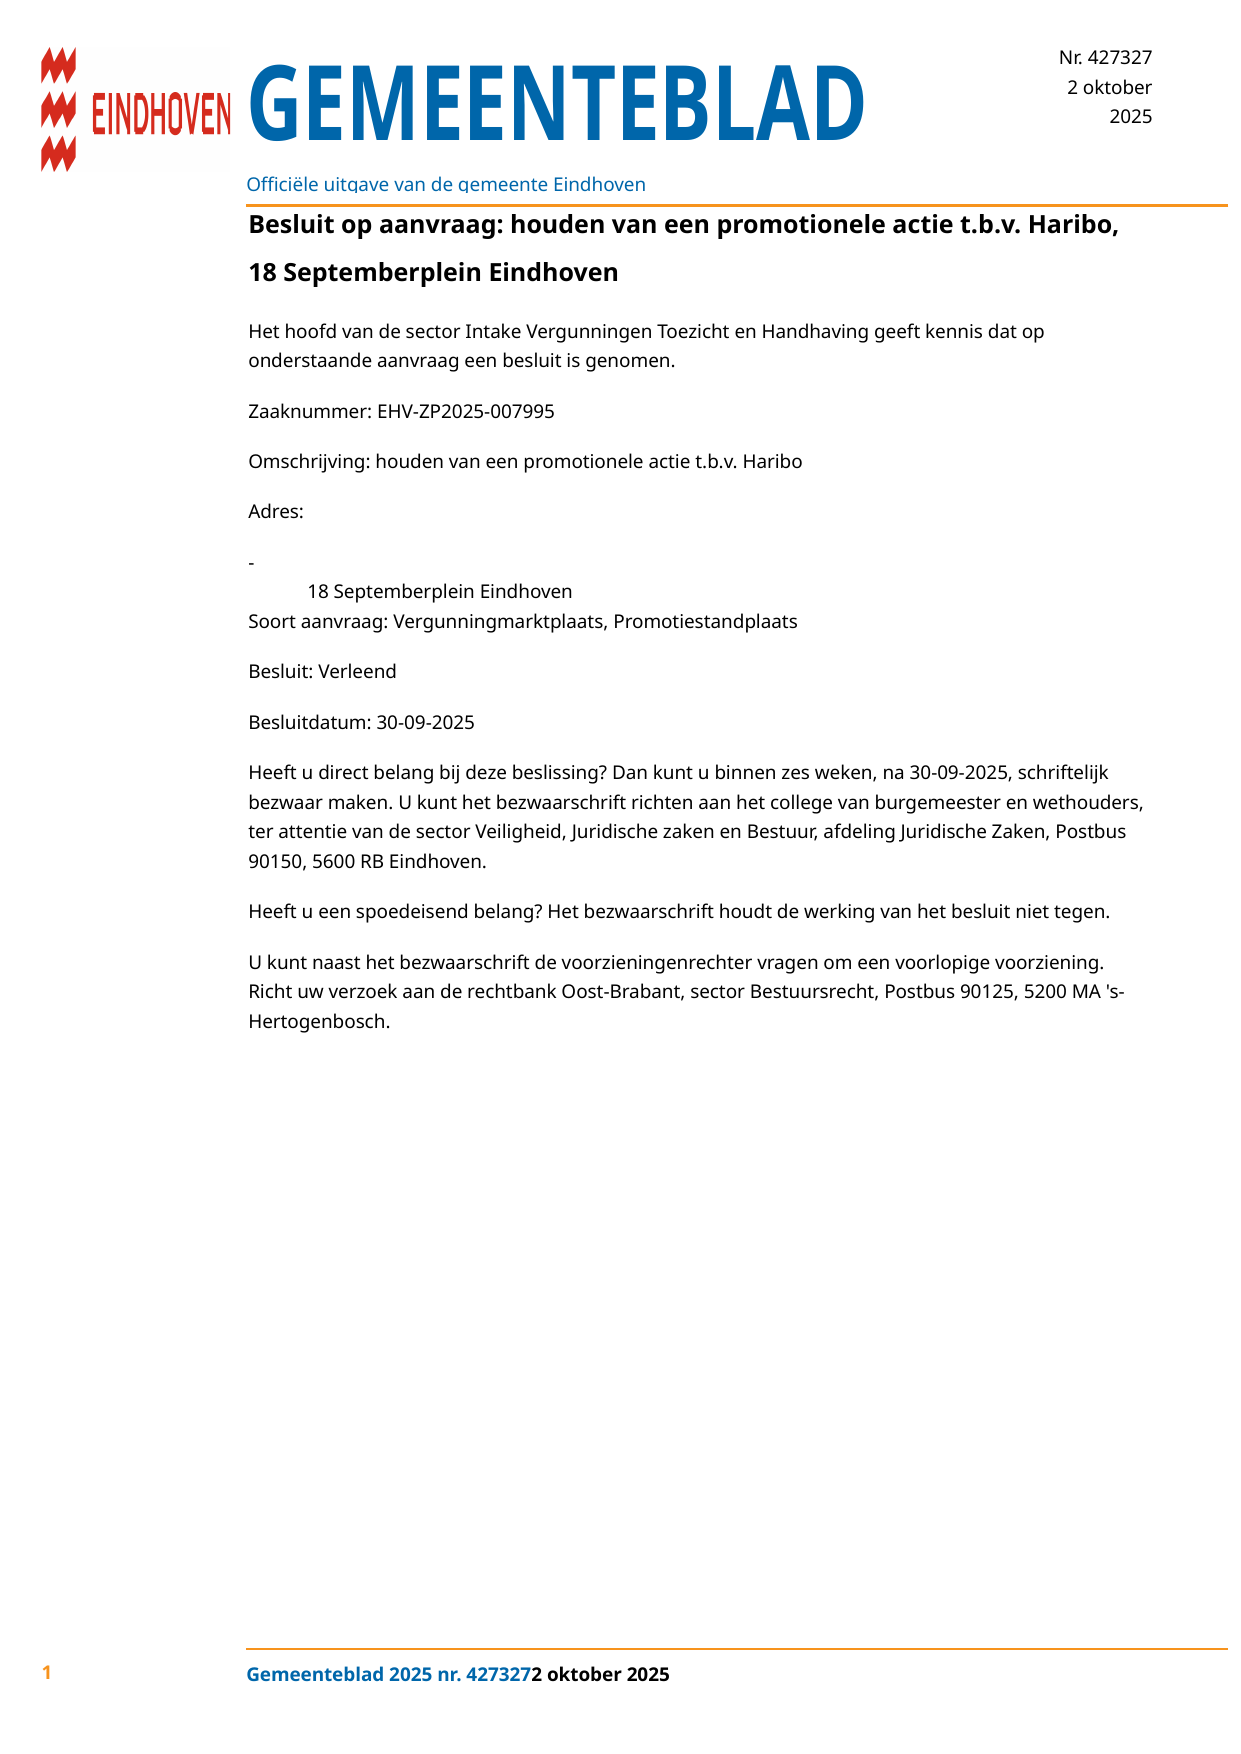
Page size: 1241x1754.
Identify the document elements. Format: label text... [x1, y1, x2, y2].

text Besluit op aanvraag: houden van een promotionele actie t.b.v. Haribo, 18 Septemberplein Eindhoven [248, 207, 1152, 288]
text Omschrijving: houden van een promotionele actie t.b.v. Haribo [248, 448, 1152, 474]
text U kunt naast het bezwaarschrift de voorzieningenrechter vragen om een voorlopige voorziening. Richt uw verzoek aan de rechtbank Oost-Brabant, sector Bestuursrecht, Postbus 90125, 5200 MA 's-Hertogenbosch. [248, 949, 1152, 1034]
text Zaaknummer: EHV-ZP2025-007995 [248, 398, 1152, 424]
text Heeft u direct belang bij deze beslissing? Dan kunt u binnen zes weken, na 30-09-2025, schriftelijk bezwaar maken. U kunt het bezwaarschrift richten aan het college van burgemeester en wethouders, ter attentie van de sector Veiligheid, Juridische zaken en Bestuur, afdeling Juridische Zaken, Postbus 90150, 5600 RB Eindhoven. [248, 759, 1152, 874]
text Besluitdatum: 30-09-2025 [248, 709, 1152, 735]
text Soort aanvraag: Vergunningmarktplaats, Promotiestandplaats [248, 608, 1152, 634]
picture [41, 47, 231, 172]
text Besluit: Verleend [248, 659, 1152, 684]
text Het hoofd van de sector Intake Vergunningen Toezicht en Handhaving geeft kennis dat op onderstaande aanvraag een besluit is genomen. [248, 318, 1152, 373]
list 18 Septemberplein Eindhoven [248, 579, 1152, 604]
text Heeft u een spoedeisend belang? Het bezwaarschrift houdt de werking van het besluit niet tegen. [248, 899, 1152, 924]
text Adres: [248, 499, 1152, 524]
